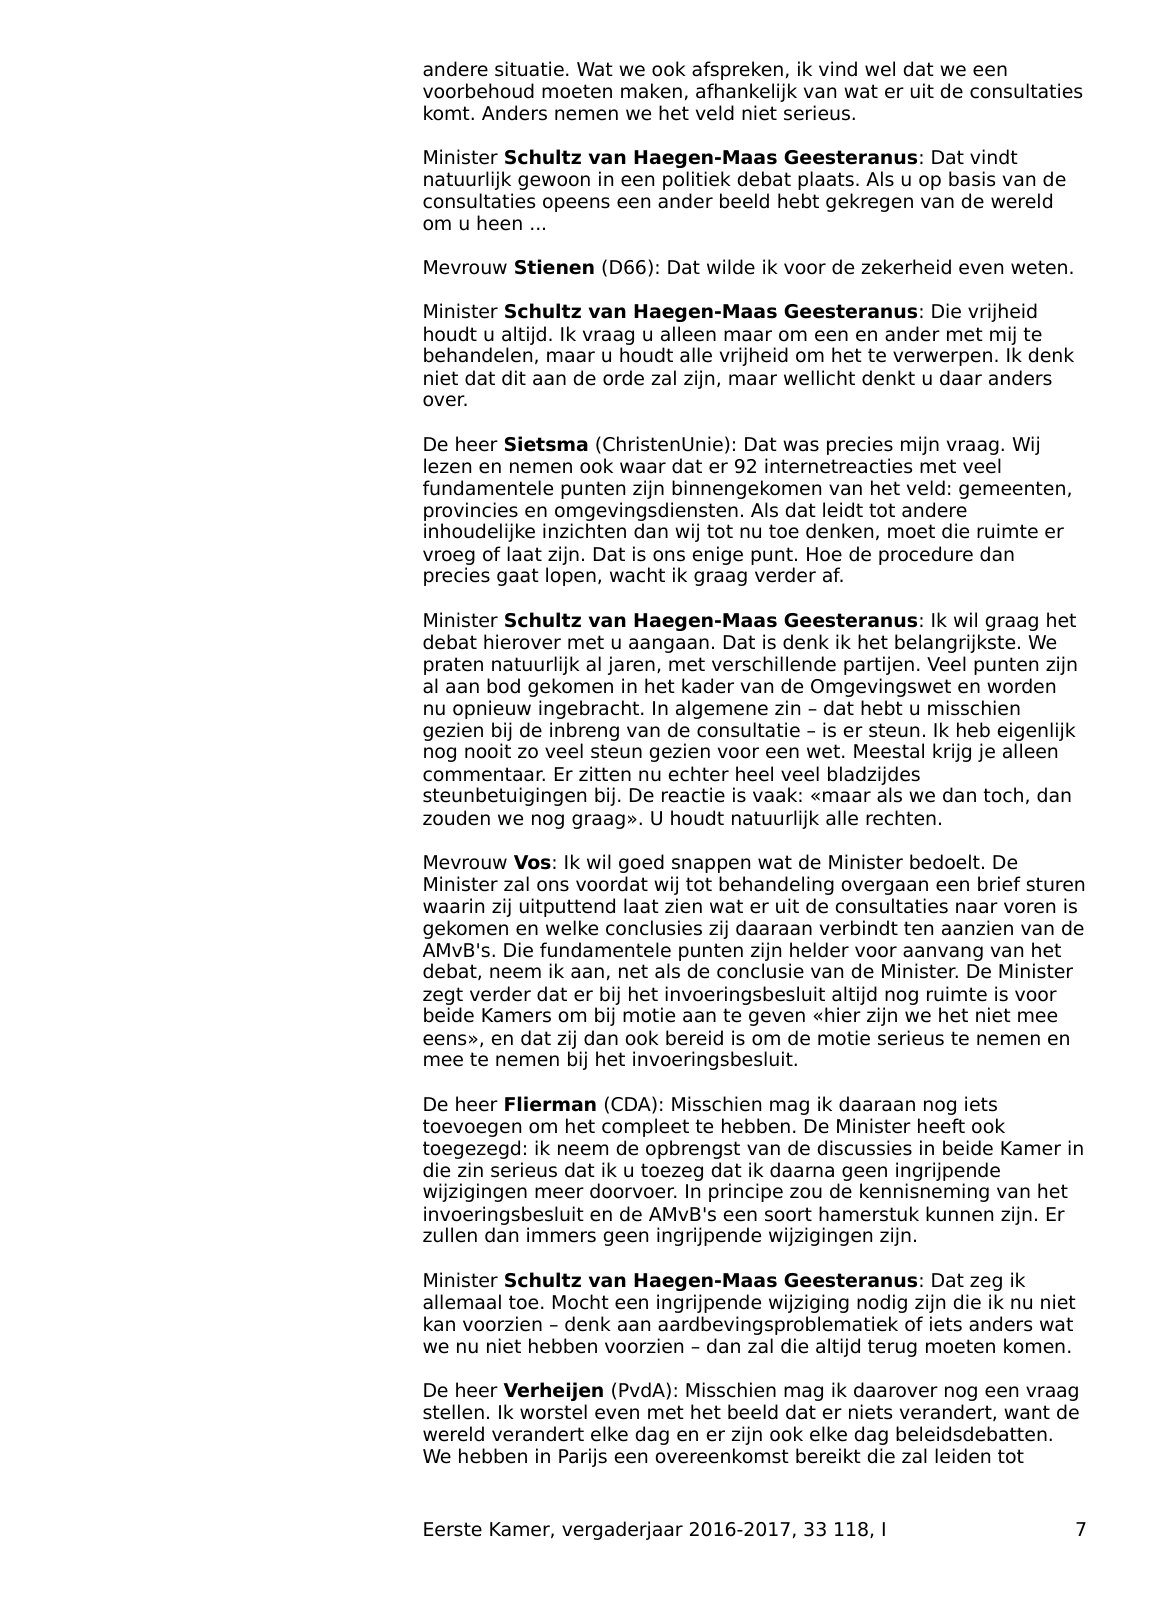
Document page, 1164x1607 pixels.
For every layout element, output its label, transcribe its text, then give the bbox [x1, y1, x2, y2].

text Mevrouw Vos: Ik wil goed snappen wat de Minister bedoelt. De Minister zal ons voordat wij tot behandeling overgaan een brief sturen waarin zij uitputtend laat zien wat er uit de consultaties naar voren is gekomen en welke conclusies zij daaraan verbindt ten aanzien van de AMvB's. Die fundamentele punten zijn helder voor aanvang van het debat, neem ik aan, net als de conclusie van de Minister. De Minister zegt verder dat er bij het invoeringsbesluit altijd nog ruimte is voor beide Kamers om bij motie aan te geven «hier zijn we het niet mee eens», en dat zij dan ook bereid is om de motie serieus te nemen en mee te nemen bij het invoeringsbesluit. [422, 852, 1087, 1071]
text Minister Schultz van Haegen-Maas Geesteranus: Dat vindt natuurlijk gewoon in een politiek debat plaats. Als u op basis van de consultaties opeens een ander beeld hebt gekregen van de wereld om u heen ... [422, 147, 1087, 235]
text Minister Schultz van Haegen-Maas Geesteranus: Dat zeg ik allemaal toe. Mocht een ingrijpende wijziging nodig zijn die ik nu niet kan voorzien – denk aan aardbevingsproblematiek of iets anders wat we nu niet hebben voorzien – dan zal die altijd terug moeten komen. [422, 1269, 1087, 1357]
text De heer Verheijen (PvdA): Misschien mag ik daarover nog een vraag stellen. Ik worstel even met het beeld dat er niets verandert, want de wereld verandert elke dag en er zijn ook elke dag beleidsdebatten. We hebben in Parijs een overeenkomst bereikt die zal leiden tot [422, 1380, 1087, 1468]
text Minister Schultz van Haegen-Maas Geesteranus: Die vrijheid houdt u altijd. Ik vraag u alleen maar om een en ander met mij te behandelen, maar u houdt alle vrijheid om het te verwerpen. Ik denk niet dat dit aan de orde zal zijn, maar wellicht denkt u daar anders over. [422, 301, 1087, 411]
text andere situatie. Wat we ook afspreken, ik vind wel dat we een voorbehoud moeten maken, afhankelijk van wat er uit de consultaties komt. Anders nemen we het veld niet serieus. [422, 59, 1087, 125]
text Minister Schultz van Haegen-Maas Geesteranus: Ik wil graag het debat hierover met u aangaan. Dat is denk ik het belangrijkste. We praten natuurlijk al jaren, met verschillende partijen. Veel punten zijn al aan bod gekomen in het kader van de Omgevingswet en worden nu opnieuw ingebracht. In algemene zin – dat hebt u misschien gezien bij de inbreng van de consultatie – is er steun. Ik heb eigenlijk nog nooit zo veel steun gezien voor een wet. Meestal krijg je alleen commentaar. Er zitten nu echter heel veel bladzijdes steunbetuigingen bij. De reactie is vaak: «maar als we dan toch, dan zouden we nog graag». U houdt natuurlijk alle rechten. [422, 609, 1087, 829]
text De heer Flierman (CDA): Misschien mag ik daaraan nog iets toevoegen om het compleet te hebben. De Minister heeft ook toegezegd: ik neem de opbrengst van de discussies in beide Kamer in die zin serieus dat ik u toezeg dat ik daarna geen ingrijpende wijzigingen meer doorvoer. In principe zou de kennisneming van het invoeringsbesluit en de AMvB's een soort hamerstuk kunnen zijn. Er zullen dan immers geen ingrijpende wijzigingen zijn. [422, 1093, 1087, 1247]
text De heer Sietsma (ChristenUnie): Dat was precies mijn vraag. Wij lezen en nemen ook waar dat er 92 internetreacties met veel fundamentele punten zijn binnengekomen van het veld: gemeenten, provincies en omgevingsdiensten. Als dat leidt tot andere inhoudelijke inzichten dan wij tot nu toe denken, moet die ruimte er vroeg of laat zijn. Dat is ons enige punt. Hoe de procedure dan precies gaat lopen, wacht ik graag verder af. [422, 433, 1087, 587]
text Mevrouw Stienen (D66): Dat wilde ik voor de zekerheid even weten. [422, 257, 1087, 279]
